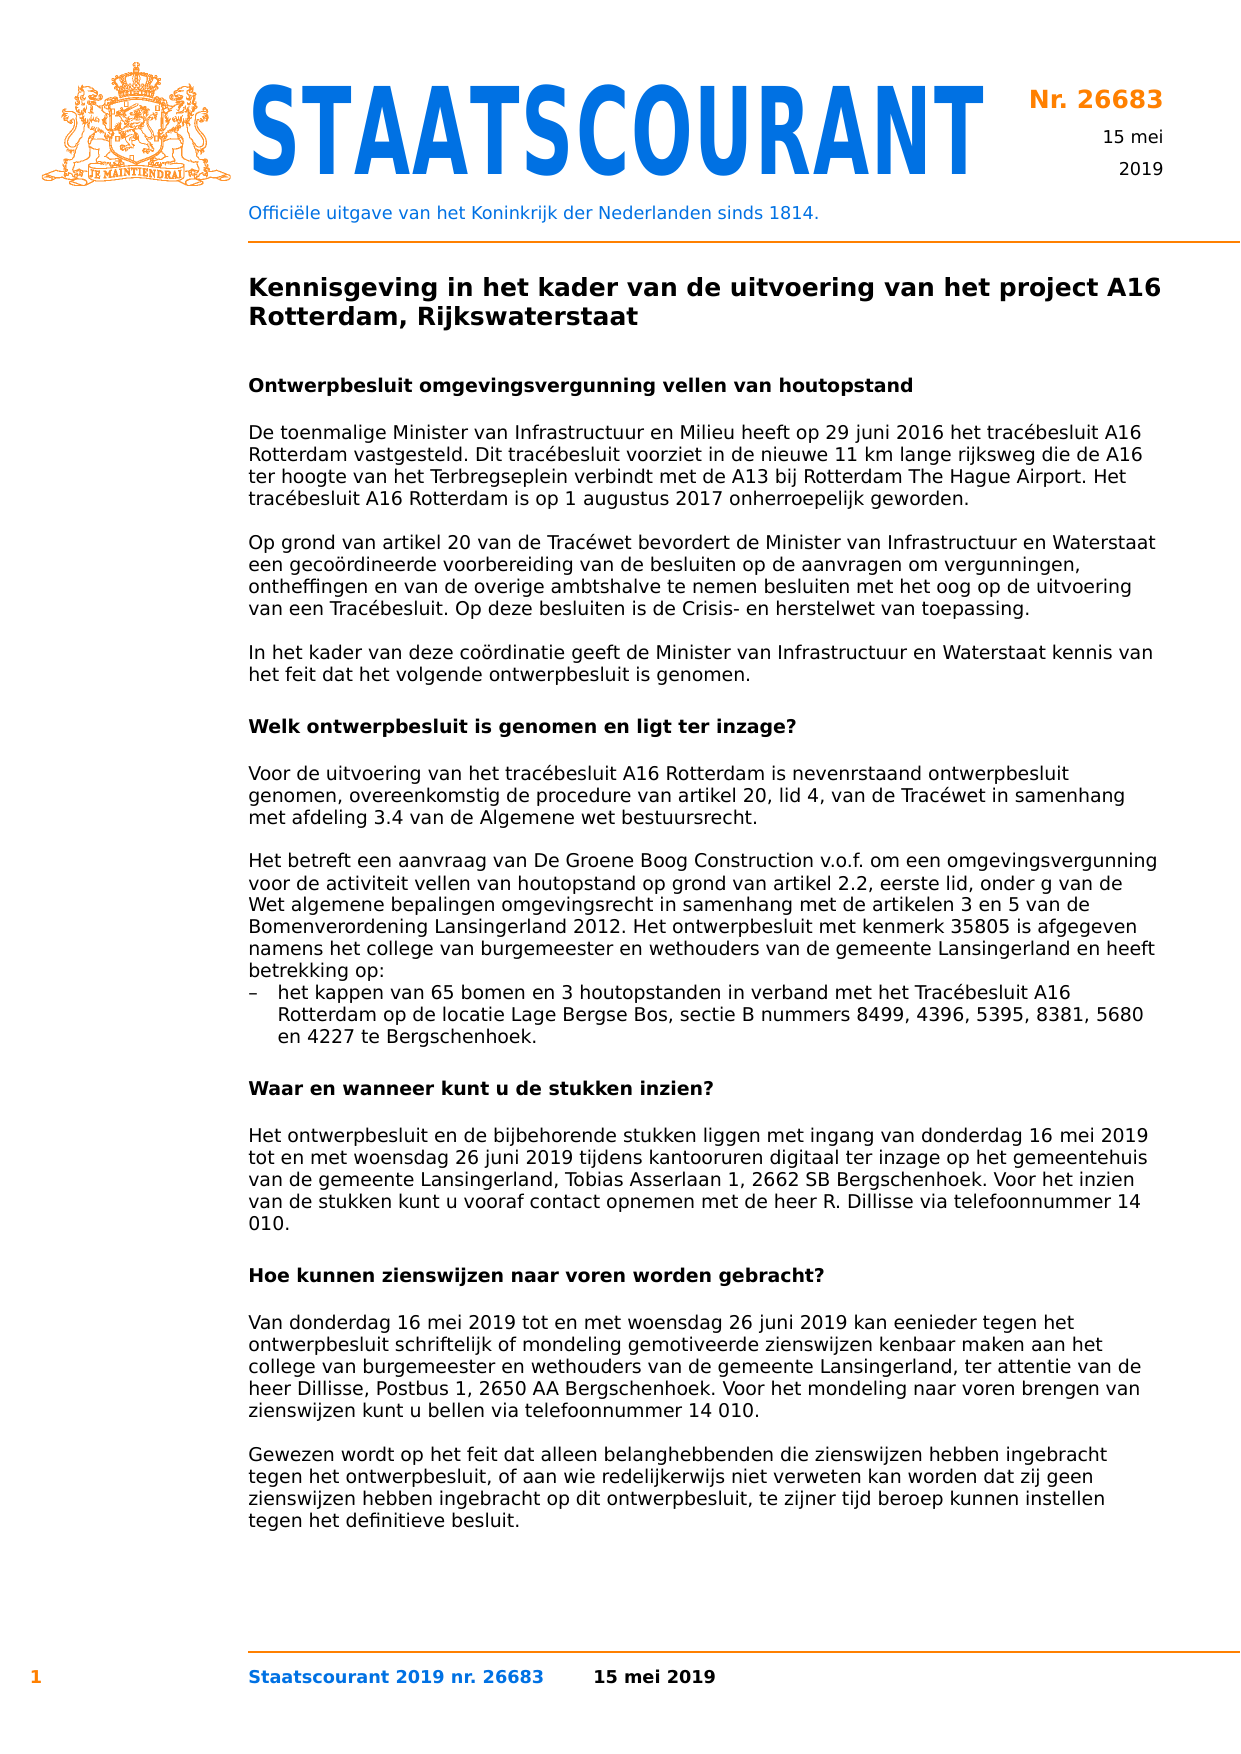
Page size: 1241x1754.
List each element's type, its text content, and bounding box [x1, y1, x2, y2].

subtitle Kennisgeving in het kader van de uitvoering van het project A16 Rotterdam, Rijkswaterstaat [248, 273, 1163, 331]
text Van donderdag 16 mei 2019 tot en met woensdag 26 juni 2019 kan eenieder tegen het ontwerpbesluit schriftelijk of mondeling gemotiveerde zienswijzen kenbaar maken aan het college van burgemeester en wethouders van de gemeente Lansingerland, ter attentie van de heer Dillisse, Postbus 1, 2650 AA Bergschenhoek. Voor het mondeling naar voren brengen van zienswijzen kunt u bellen via telefoonnummer 14 010. [248, 1312, 1163, 1422]
table_cell Officiële uitgave van het Koninkrijk der Nederlanden sinds 1814. [248, 203, 1240, 241]
subtitle Ontwerpbesluit omgevingsvergunning vellen van houtopstand [248, 375, 1163, 397]
table_cell 2019 [998, 153, 1240, 203]
subtitle Hoe kunnen zienswijzen naar voren worden gebracht? [248, 1265, 1163, 1287]
table_cell 15 mei [998, 121, 1240, 153]
subtitle Waar en wanneer kunt u de stukken inzien? [248, 1078, 1163, 1100]
text De toenmalige Minister van Infrastructuur en Milieu heeft op 29 juni 2016 het tracébesluit A16 Rotterdam vastgesteld. Dit tracébesluit voorziet in de nieuwe 11 km lange rijksweg die de A16 ter hoogte van het Terbregseplein verbindt met de A13 bij Rotterdam The Hague Airport. Het tracébesluit A16 Rotterdam is op 1 augustus 2017 onherroepelijk geworden. [248, 422, 1163, 510]
table_header STAATSCOURANT [248, 62, 998, 203]
text Gewezen wordt op het feit dat alleen belanghebbenden die zienswijzen hebben ingebracht tegen het ontwerpbesluit, of aan wie redelijkerwijs niet verweten kan worden dat zij geen zienswijzen hebben ingebracht op dit ontwerpbesluit, te zijner tijd beroep kunnen instellen tegen het definitieve besluit. [248, 1444, 1163, 1532]
table_header [25, 62, 248, 241]
subtitle Welk ontwerpbesluit is genomen en ligt ter inzage? [248, 716, 1163, 738]
text Het betreft een aanvraag van De Groene Boog Construction v.o.f. om een omgevingsvergunning voor de activiteit vellen van houtopstand op grond van artikel 2.2, eerste lid, onder g van de Wet algemene bepalingen omgevingsrecht in samenhang met de artikelen 3 en 5 van de Bomenverordening Lansingerland 2012. Het ontwerpbesluit met kenmerk 35805 is afgegeven namens het college van burgemeester en wethouders van de gemeente Lansingerland en heeft betrekking op: [248, 850, 1163, 982]
text In het kader van deze coördinatie geeft de Minister van Infrastructuur en Waterstaat kennis van het feit dat het volgende ontwerpbesluit is genomen. [248, 642, 1163, 686]
text Het ontwerpbesluit en de bijbehorende stukken liggen met ingang van donderdag 16 mei 2019 tot en met woensdag 26 juni 2019 tijdens kantooruren digitaal ter inzage op het gemeentehuis van de gemeente Lansingerland, Tobias Asserlaan 1, 2662 SB Bergschenhoek. Voor het inzien van de stukken kunt u vooraf contact opnemen met de heer R. Dillisse via telefoonnummer 14 010. [248, 1125, 1163, 1235]
table_header Nr. 26683 [998, 62, 1240, 121]
text Voor de uitvoering van het tracébesluit A16 Rotterdam is nevenrstaand ontwerpbesluit genomen, overeenkomstig de procedure van artikel 20, lid 4, van de Tracéwet in samenhang met afdeling 3.4 van de Algemene wet bestuursrecht. [248, 763, 1163, 828]
picture [41, 62, 231, 186]
text Op grond van artikel 20 van de Tracéwet bevordert de Minister van Infrastructuur en Waterstaat een gecoördineerde voor­bereiding van de besluiten op de aanvragen om vergunningen, ontheffingen en van de overige ambtshalve te nemen besluiten met het oog op de uitvoering van een Tracébesluit. Op deze besluiten is de Crisis- en herstelwet van toepassing. [248, 532, 1163, 620]
text – het kappen van 65 bomen en 3 houtopstanden in verband met het Tracébesluit A16 Rotterdam op de locatie Lage Bergse Bos, sectie B nummers 8499, 4396, 5395, 8381, 5680 en 4227 te Bergschenhoek. [248, 982, 1163, 1048]
